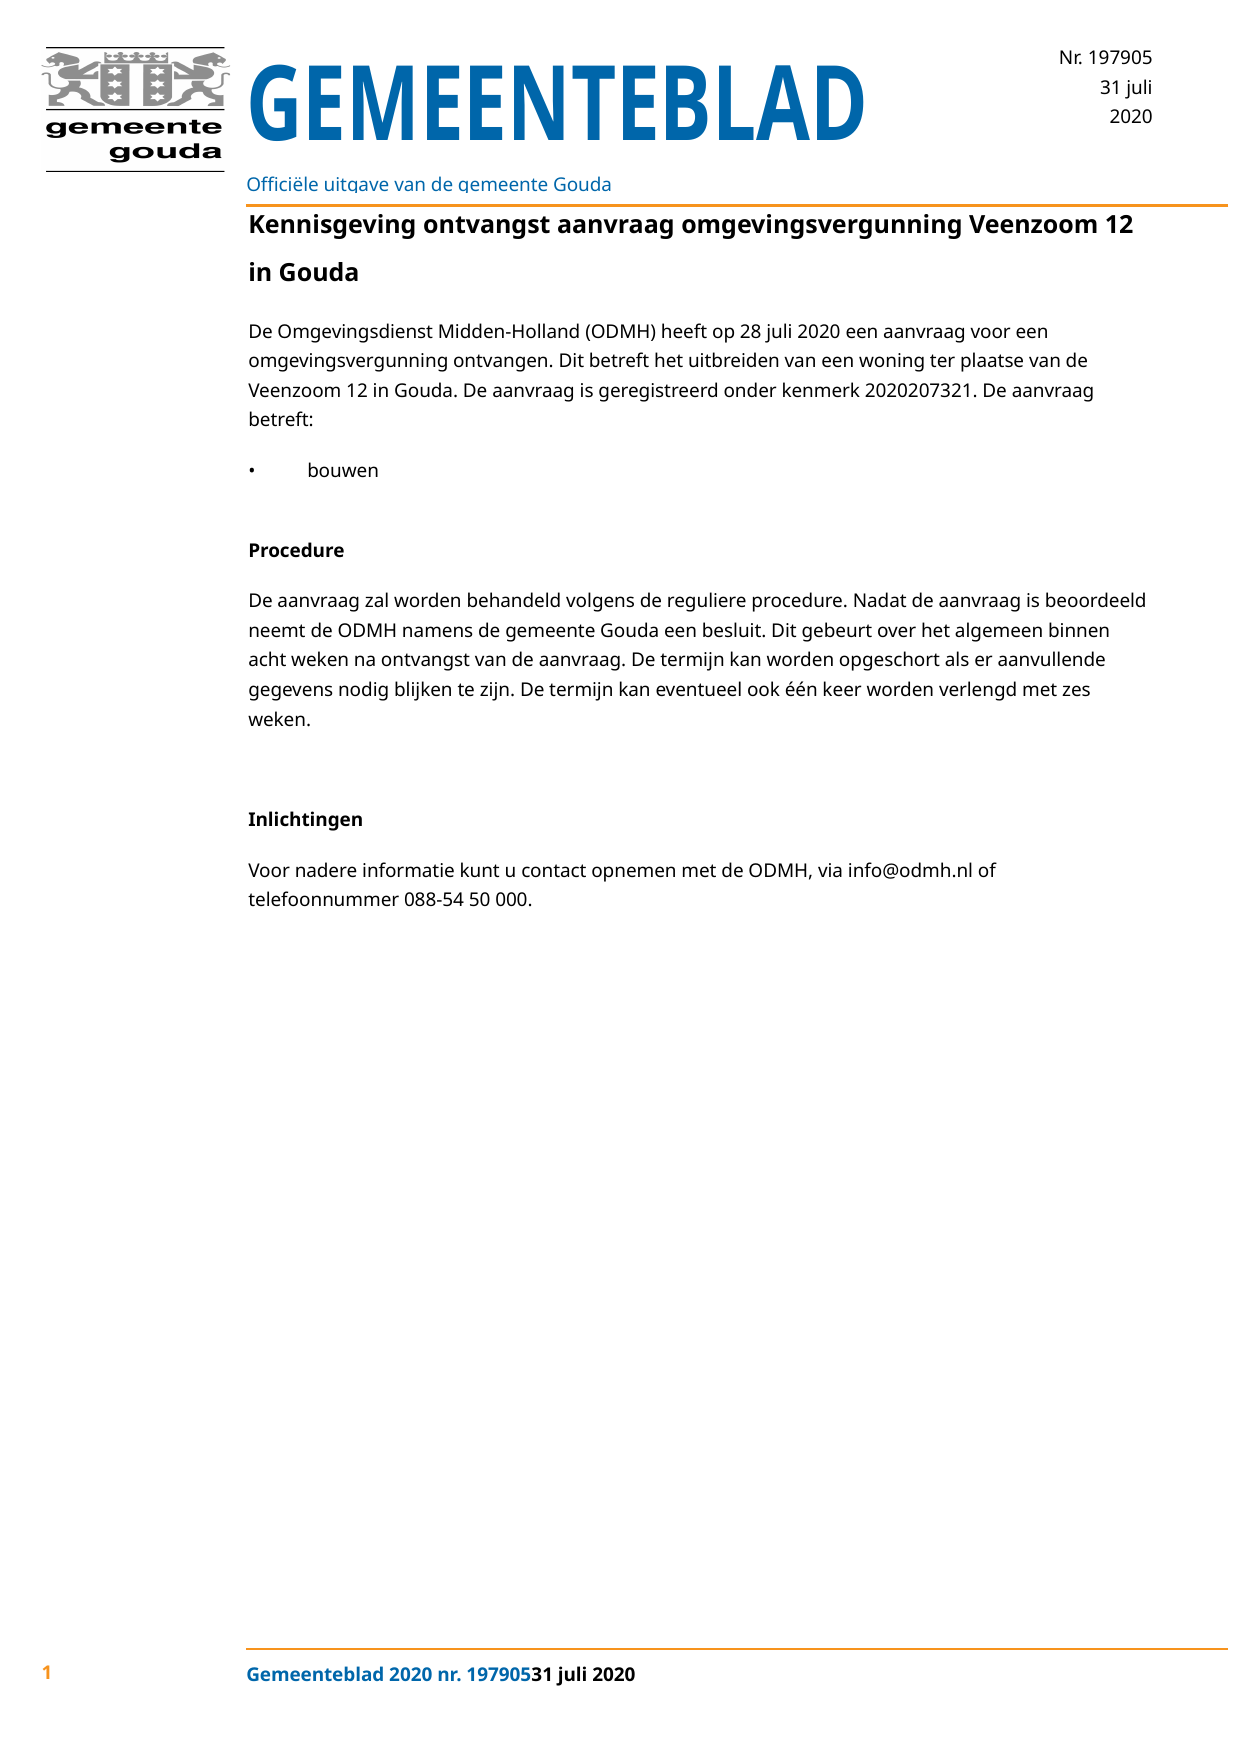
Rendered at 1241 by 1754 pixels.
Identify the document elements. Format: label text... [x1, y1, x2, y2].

text De Omgevingsdienst Midden-Holland (ODMH) heeft op 28 juli 2020 een aanvraag voor een omgevingsvergunning ontvangen. Dit betreft het uitbreiden van een woning ter plaatse van de Veenzoom 12 in Gouda. De aanvraag is geregistreerd onder kenmerk 2020207321. De aanvraag betreft: [248, 318, 1152, 432]
text Inlichtingen [248, 807, 1152, 832]
list bouwen [248, 457, 1152, 483]
text Procedure [248, 537, 1152, 563]
text De aanvraag zal worden behandeld volgens de reguliere procedure. Nadat de aanvraag is beoordeeld neemt de ODMH namens de gemeente Gouda een besluit. Dit gebeurt over het algemeen binnen acht weken na ontvangst van de aanvraag. De termijn kan worden opgeschort als er aanvullende gegevens nodig blijken te zijn. De termijn kan eventueel ook één keer worden verlengd met zes weken. [248, 587, 1152, 732]
picture [41, 47, 231, 172]
text Kennisgeving ontvangst aanvraag omgevingsvergunning Veenzoom 12 in Gouda [248, 207, 1152, 288]
text Voor nadere informatie kunt u contact opnemen met de ODMH, via info@odmh.nl of telefoonnummer 088-54 50 000. [248, 857, 1152, 912]
